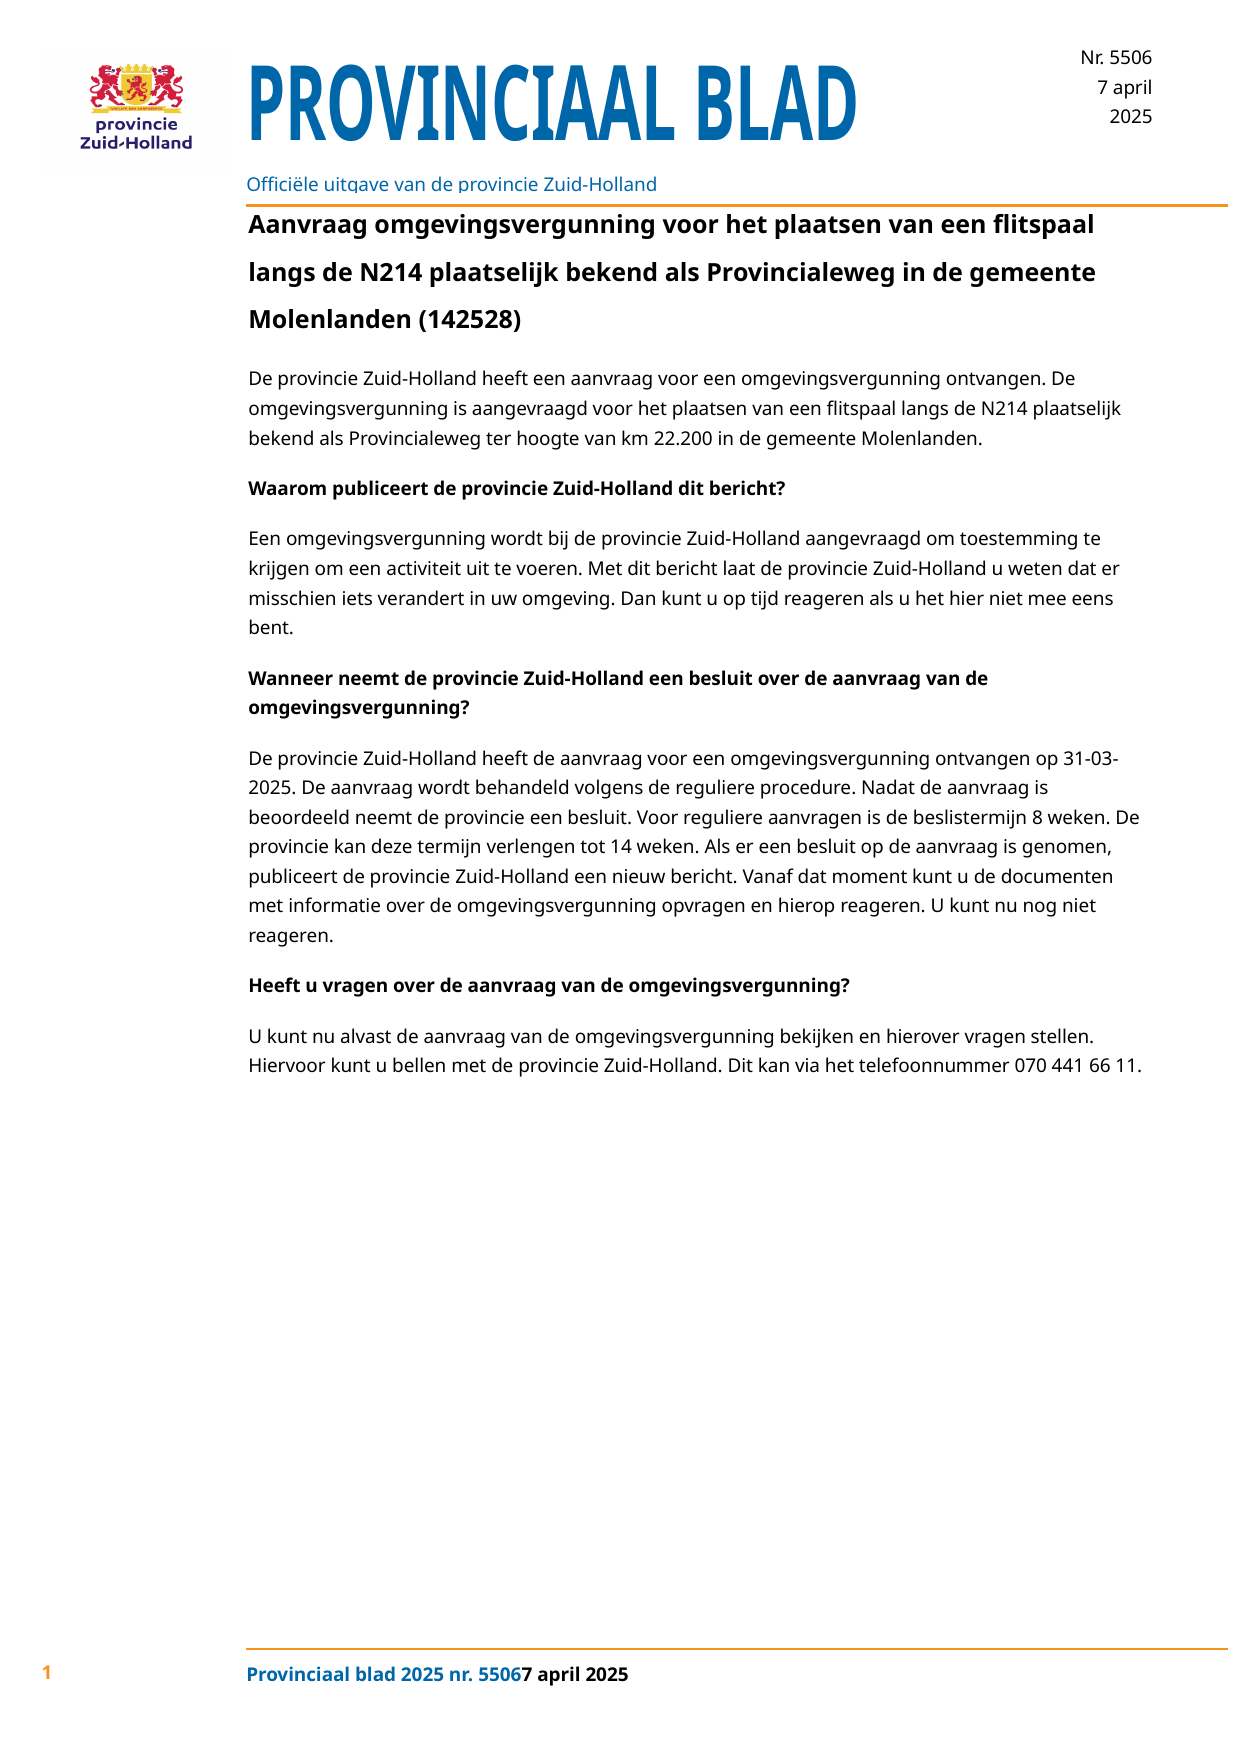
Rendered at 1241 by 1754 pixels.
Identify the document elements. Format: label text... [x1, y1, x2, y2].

text Een omgevingsvergunning wordt bij de provincie Zuid-Holland aangevraagd om toestemming te krijgen om een activiteit uit te voeren. Met dit bericht laat de provincie Zuid-Holland u weten dat er misschien iets verandert in uw omgeving. Dan kunt u op tijd reageren als u het hier niet mee eens bent. [248, 526, 1152, 640]
text Heeft u vragen over de aanvraag van de omgevingsvergunning? [248, 973, 1152, 998]
text De provincie Zuid-Holland heeft de aanvraag voor een omgevingsvergunning ontvangen op 31-03-2025. De aanvraag wordt behandeld volgens de reguliere procedure. Nadat de aanvraag is beoordeeld neemt de provincie een besluit. Voor reguliere aanvragen is de beslistermijn 8 weken. De provincie kan deze termijn verlengen tot 14 weken. Als er een besluit op de aanvraag is genomen, publiceert de provincie Zuid-Holland een nieuw bericht. Vanaf dat moment kunt u de documenten met informatie over de omgevingsvergunning opvragen en hierop reageren. U kunt nu nog niet reageren. [248, 745, 1152, 948]
text De provincie Zuid-Holland heeft een aanvraag voor een omgevingsvergunning ontvangen. De omgevingsvergunning is aangevraagd voor het plaatsen van een flitspaal langs de N214 plaatselijk bekend als Provincialeweg ter hoogte van km 22.200 in de gemeente Molenlanden. [248, 366, 1152, 450]
text Wanneer neemt de provincie Zuid-Holland een besluit over de aanvraag van de omgevingsvergunning? [248, 665, 1152, 720]
text Waarom publiceert de provincie Zuid-Holland dit bericht? [248, 475, 1152, 501]
picture [41, 47, 231, 172]
text Aanvraag omgevingsvergunning voor het plaatsen van een flitspaal langs de N214 plaatselijk bekend als Provincialeweg in de gemeente Molenlanden (142528) [248, 207, 1152, 336]
text U kunt nu alvast de aanvraag van de omgevingsvergunning bekijken en hierover vragen stellen. Hiervoor kunt u bellen met de provincie Zuid-Holland. Dit kan via het telefoonnummer 070 441 66 11. [248, 1023, 1152, 1078]
